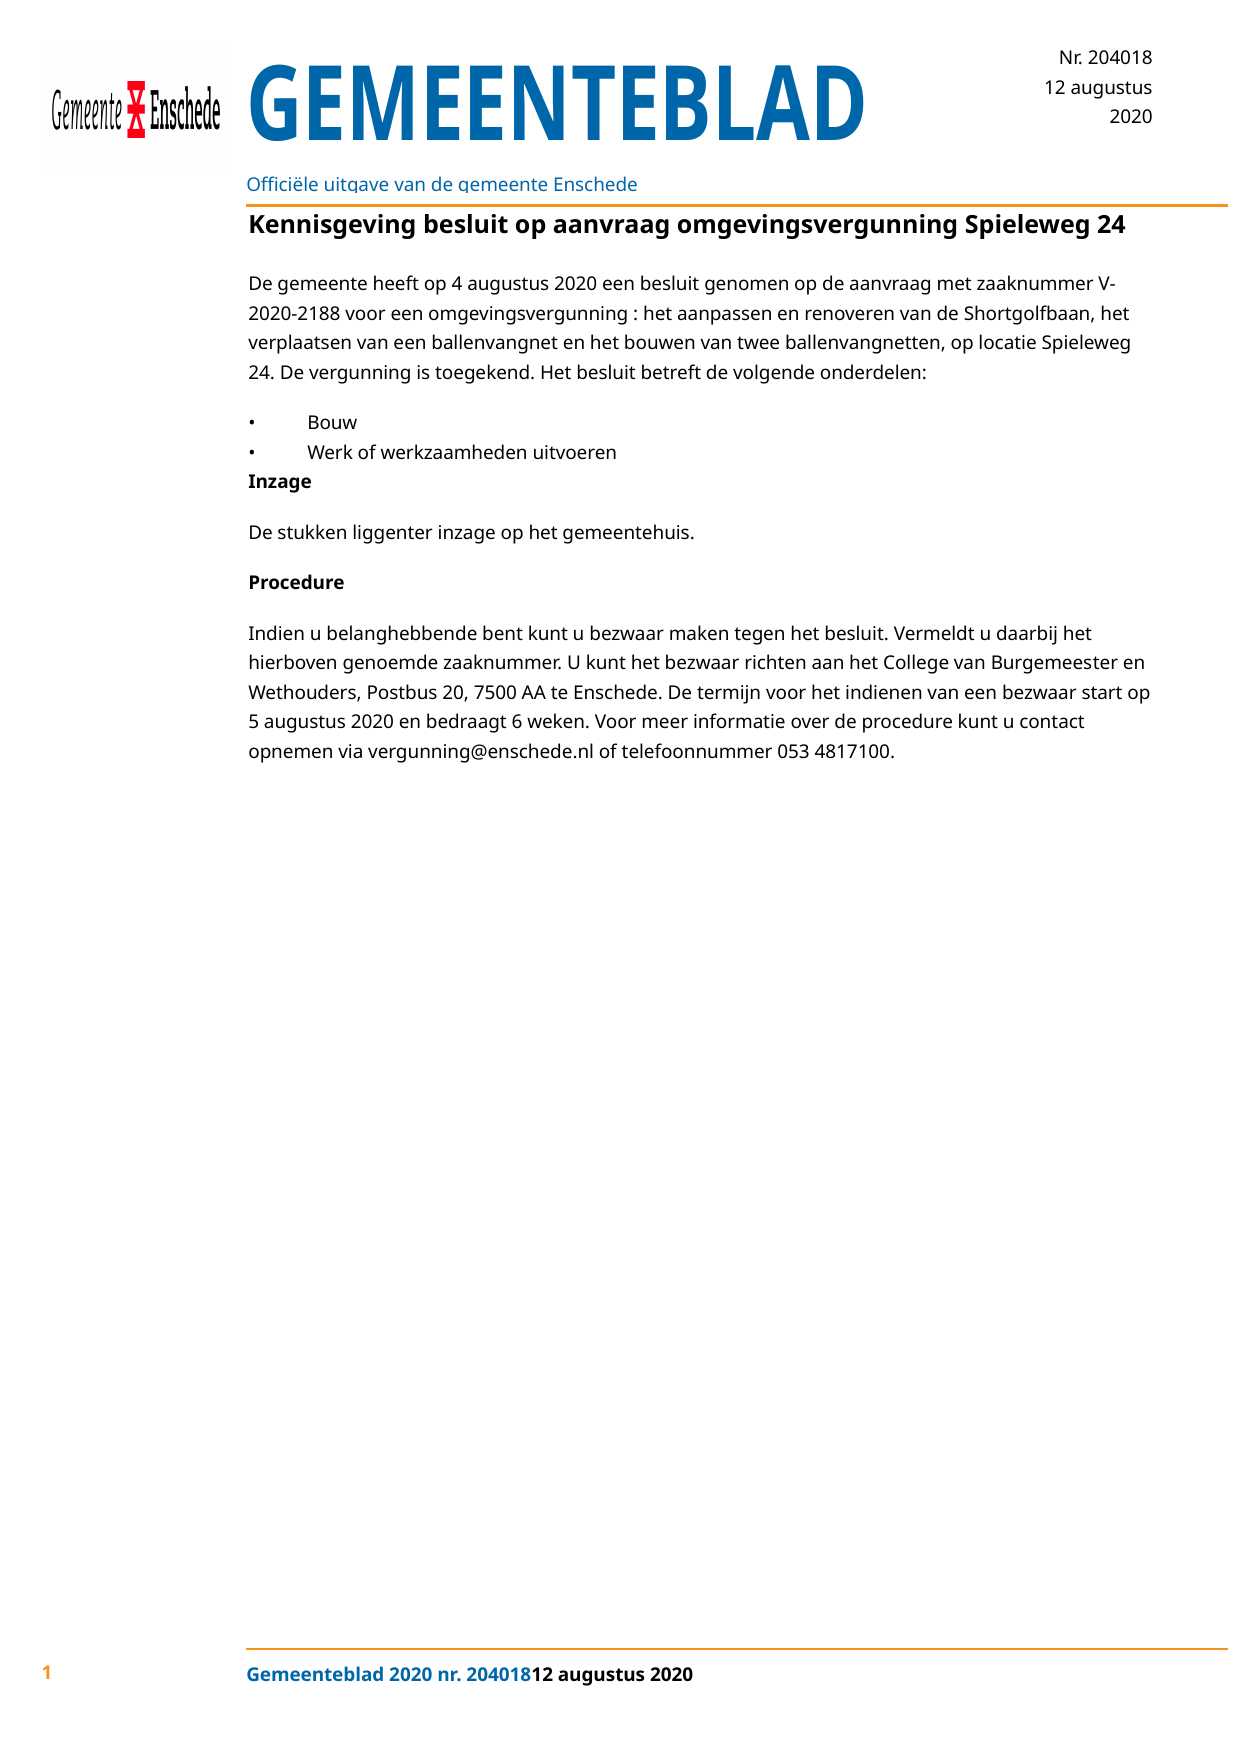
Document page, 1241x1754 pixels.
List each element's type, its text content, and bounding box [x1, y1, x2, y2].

text De stukken liggenter inzage op het gemeentehuis. [248, 519, 1152, 545]
text Inzage [248, 469, 1152, 494]
text Indien u belanghebbende bent kunt u bezwaar maken tegen het besluit. Vermeldt u daarbij het hierboven genoemde zaaknummer. U kunt het bezwaar richten aan het College van Burgemees­ter en Wethouders, Postbus 20, 7500 AA te Enschede. De termijn voor het indienen van een bezwaar start op 5 augustus 2020 en bedraagt 6 weken. Voor meer informatie over de procedure kunt u contact opnemen via vergunning@enschede.nl of telefoonnummer 053 4817100. [248, 620, 1152, 764]
picture [41, 47, 231, 172]
list Bouw [248, 409, 1152, 435]
text De gemeente heeft op 4 augustus 2020 een besluit genomen op de aanvraag met zaaknummer V-2020-2188 voor een omgevingsvergunning : het aanpassen en renoveren van de Shortgolfbaan, het verplaatsen van een ballenvangnet en het bouwen van twee ballenvangnetten, op locatie Spieleweg 24. De vergunning is toegekend. Het besluit betreft de volgende onderdelen: [248, 270, 1152, 385]
list Werk of werkzaamheden uitvoeren [248, 439, 1152, 465]
text Kennisgeving besluit op aanvraag omgevingsvergunning Spieleweg 24 [248, 207, 1152, 241]
text Procedure [248, 569, 1152, 595]
